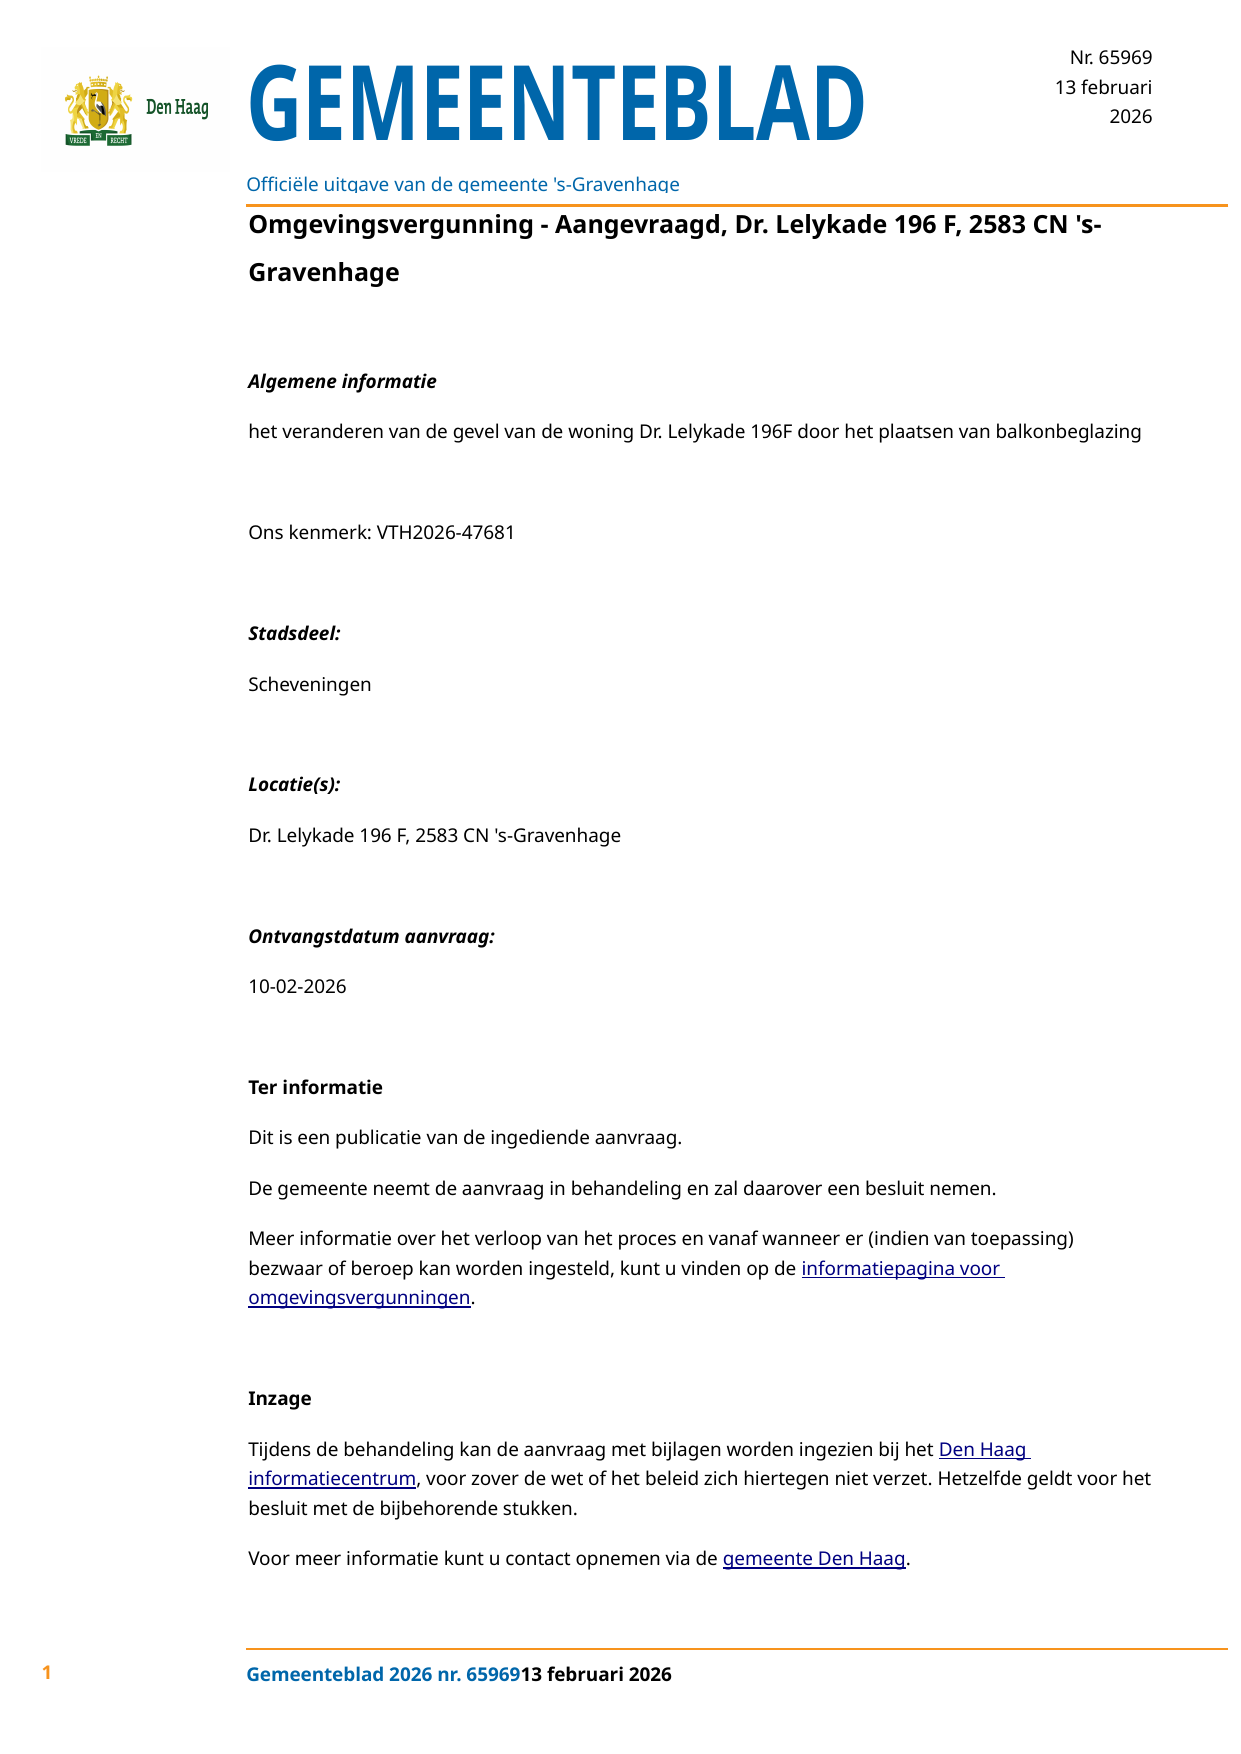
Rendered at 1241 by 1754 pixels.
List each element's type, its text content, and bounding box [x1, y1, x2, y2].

text Voor meer informatie kunt u contact opnemen via de gemeente Den Haag. [248, 1545, 1152, 1571]
picture [41, 47, 231, 172]
text Meer informatie over het verloop van het proces en vanaf wanneer er (indien van toepassing) bezwaar of beroep kan worden ingesteld, kunt u vinden op de informatiepagina voor omgevingsvergunningen. [248, 1225, 1152, 1310]
text De gemeente neemt de aanvraag in behandeling en zal daarover een besluit nemen. [248, 1175, 1152, 1201]
text Dit is een publicatie van de ingediende aanvraag. [248, 1124, 1152, 1150]
text Stadsdeel: [248, 620, 1152, 646]
text Inzage [248, 1385, 1152, 1411]
text Tijdens de behandeling kan de aanvraag met bijlagen worden ingezien bij het Den Haag informatiecentrum, voor zover de wet of het beleid zich hiertegen niet verzet. Hetzelfde geldt voor het besluit met de bijbehorende stukken. [248, 1436, 1152, 1521]
text Ontvangstdatum aanvraag: [248, 923, 1152, 949]
text Ons kenmerk: VTH2026-47681 [248, 519, 1152, 545]
text het veranderen van de gevel van de woning Dr. Lelykade 196F door het plaatsen van balkonbeglazing [248, 419, 1152, 444]
text Scheveningen [248, 671, 1152, 697]
text Dr. Lelykade 196 F, 2583 CN 's-Gravenhage [248, 822, 1152, 848]
text Ter informatie [248, 1074, 1152, 1100]
text 10-02-2026 [248, 973, 1152, 999]
text Omgevingsvergunning - Aangevraagd, Dr. Lelykade 196 F, 2583 CN 's-Gravenhage [248, 207, 1152, 288]
text Locatie(s): [248, 772, 1152, 797]
text Algemene informatie [248, 368, 1152, 394]
